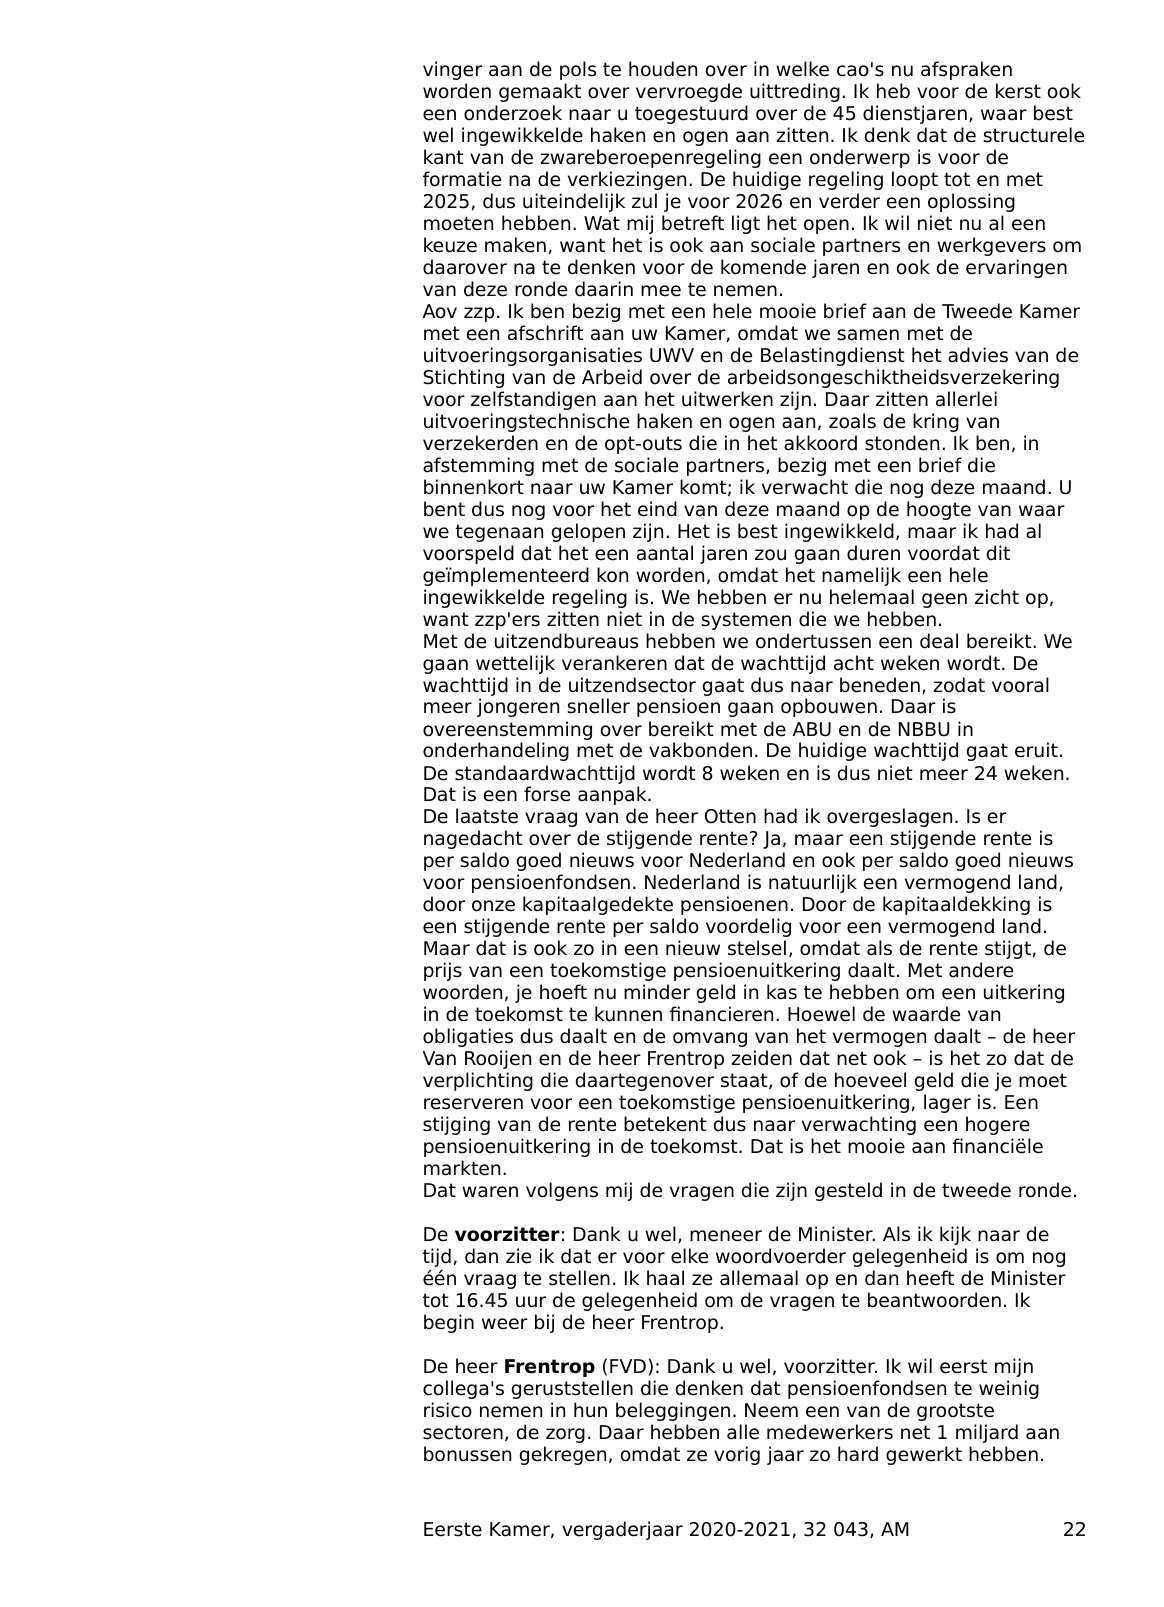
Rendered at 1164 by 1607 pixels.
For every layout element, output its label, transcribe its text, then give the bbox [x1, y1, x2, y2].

text Aov zzp. Ik ben bezig met een hele mooie brief aan de Tweede Kamer met een afschrift aan uw Kamer, omdat we samen met de uitvoeringsorganisaties UWV en de Belastingdienst het advies van de Stichting van de Arbeid over de arbeidsongeschiktheidsverzekering voor zelfstandigen aan het uitwerken zijn. Daar zitten allerlei uitvoeringstechnische haken en ogen aan, zoals de kring van verzekerden en de opt-outs die in het akkoord stonden. Ik ben, in afstemming met de sociale partners, bezig met een brief die binnenkort naar uw Kamer komt; ik verwacht die nog deze maand. U bent dus nog voor het eind van deze maand op de hoogte van waar we tegenaan gelopen zijn. Het is best ingewikkeld, maar ik had al voorspeld dat het een aantal jaren zou gaan duren voordat dit geïmplementeerd kon worden, omdat het namelijk een hele ingewikkelde regeling is. We hebben er nu helemaal geen zicht op, want zzp'ers zitten niet in de systemen die we hebben. [422, 301, 1087, 631]
text De laatste vraag van de heer Otten had ik overgeslagen. Is er nagedacht over de stijgende rente? Ja, maar een stijgende rente is per saldo goed nieuws voor Nederland en ook per saldo goed nieuws voor pensioenfondsen. Nederland is natuurlijk een vermogend land, door onze kapitaalgedekte pensioenen. Door de kapitaaldekking is een stijgende rente per saldo voordelig voor een vermogend land. Maar dat is ook zo in een nieuw stelsel, omdat als de rente stijgt, de prijs van een toekomstige pensioenuitkering daalt. Met andere woorden, je hoeft nu minder geld in kas te hebben om een uitkering in de toekomst te kunnen financieren. Hoewel de waarde van obligaties dus daalt en de omvang van het vermogen daalt – de heer Van Rooijen en de heer Frentrop zeiden dat net ook – is het zo dat de verplichting die daartegenover staat, of de hoeveel geld die je moet reserveren voor een toekomstige pensioenuitkering, lager is. Een stijging van de rente betekent dus naar verwachting een hogere pensioenuitkering in de toekomst. Dat is het mooie aan financiële markten. [422, 806, 1087, 1180]
text Met de uitzendbureaus hebben we ondertussen een deal bereikt. We gaan wettelijk verankeren dat de wachttijd acht weken wordt. De wachttijd in de uitzendsector gaat dus naar beneden, zodat vooral meer jongeren sneller pensioen gaan opbouwen. Daar is overeenstemming over bereikt met de ABU en de NBBU in onderhandeling met de vakbonden. De huidige wachttijd gaat eruit. De standaardwachttijd wordt 8 weken en is dus niet meer 24 weken. Dat is een forse aanpak. [422, 631, 1087, 806]
text vinger aan de pols te houden over in welke cao's nu afspraken worden gemaakt over vervroegde uittreding. Ik heb voor de kerst ook een onderzoek naar u toegestuurd over de 45 dienstjaren, waar best wel ingewikkelde haken en ogen aan zitten. Ik denk dat de structurele kant van de zwareberoepenregeling een onderwerp is voor de formatie na de verkiezingen. De huidige regeling loopt tot en met 2025, dus uiteindelijk zul je voor 2026 en verder een oplossing moeten hebben. Wat mij betreft ligt het open. Ik wil niet nu al een keuze maken, want het is ook aan sociale partners en werkgevers om daarover na te denken voor de komende jaren en ook de ervaringen van deze ronde daarin mee te nemen. [422, 59, 1087, 301]
text Dat waren volgens mij de vragen die zijn gesteld in de tweede ronde. [422, 1180, 1087, 1202]
text De voorzitter: Dank u wel, meneer de Minister. Als ik kijk naar de tijd, dan zie ik dat er voor elke woordvoerder gelegenheid is om nog één vraag te stellen. Ik haal ze allemaal op en dan heeft de Minister tot 16.45 uur de gelegenheid om de vragen te beantwoorden. Ik begin weer bij de heer Frentrop. [422, 1224, 1087, 1334]
text De heer Frentrop (FVD): Dank u wel, voorzitter. Ik wil eerst mijn collega's geruststellen die denken dat pensioenfondsen te weinig risico nemen in hun beleggingen. Neem een van de grootste sectoren, de zorg. Daar hebben alle medewerkers net 1 miljard aan bonussen gekregen, omdat ze vorig jaar zo hard gewerkt hebben. [422, 1356, 1087, 1466]
